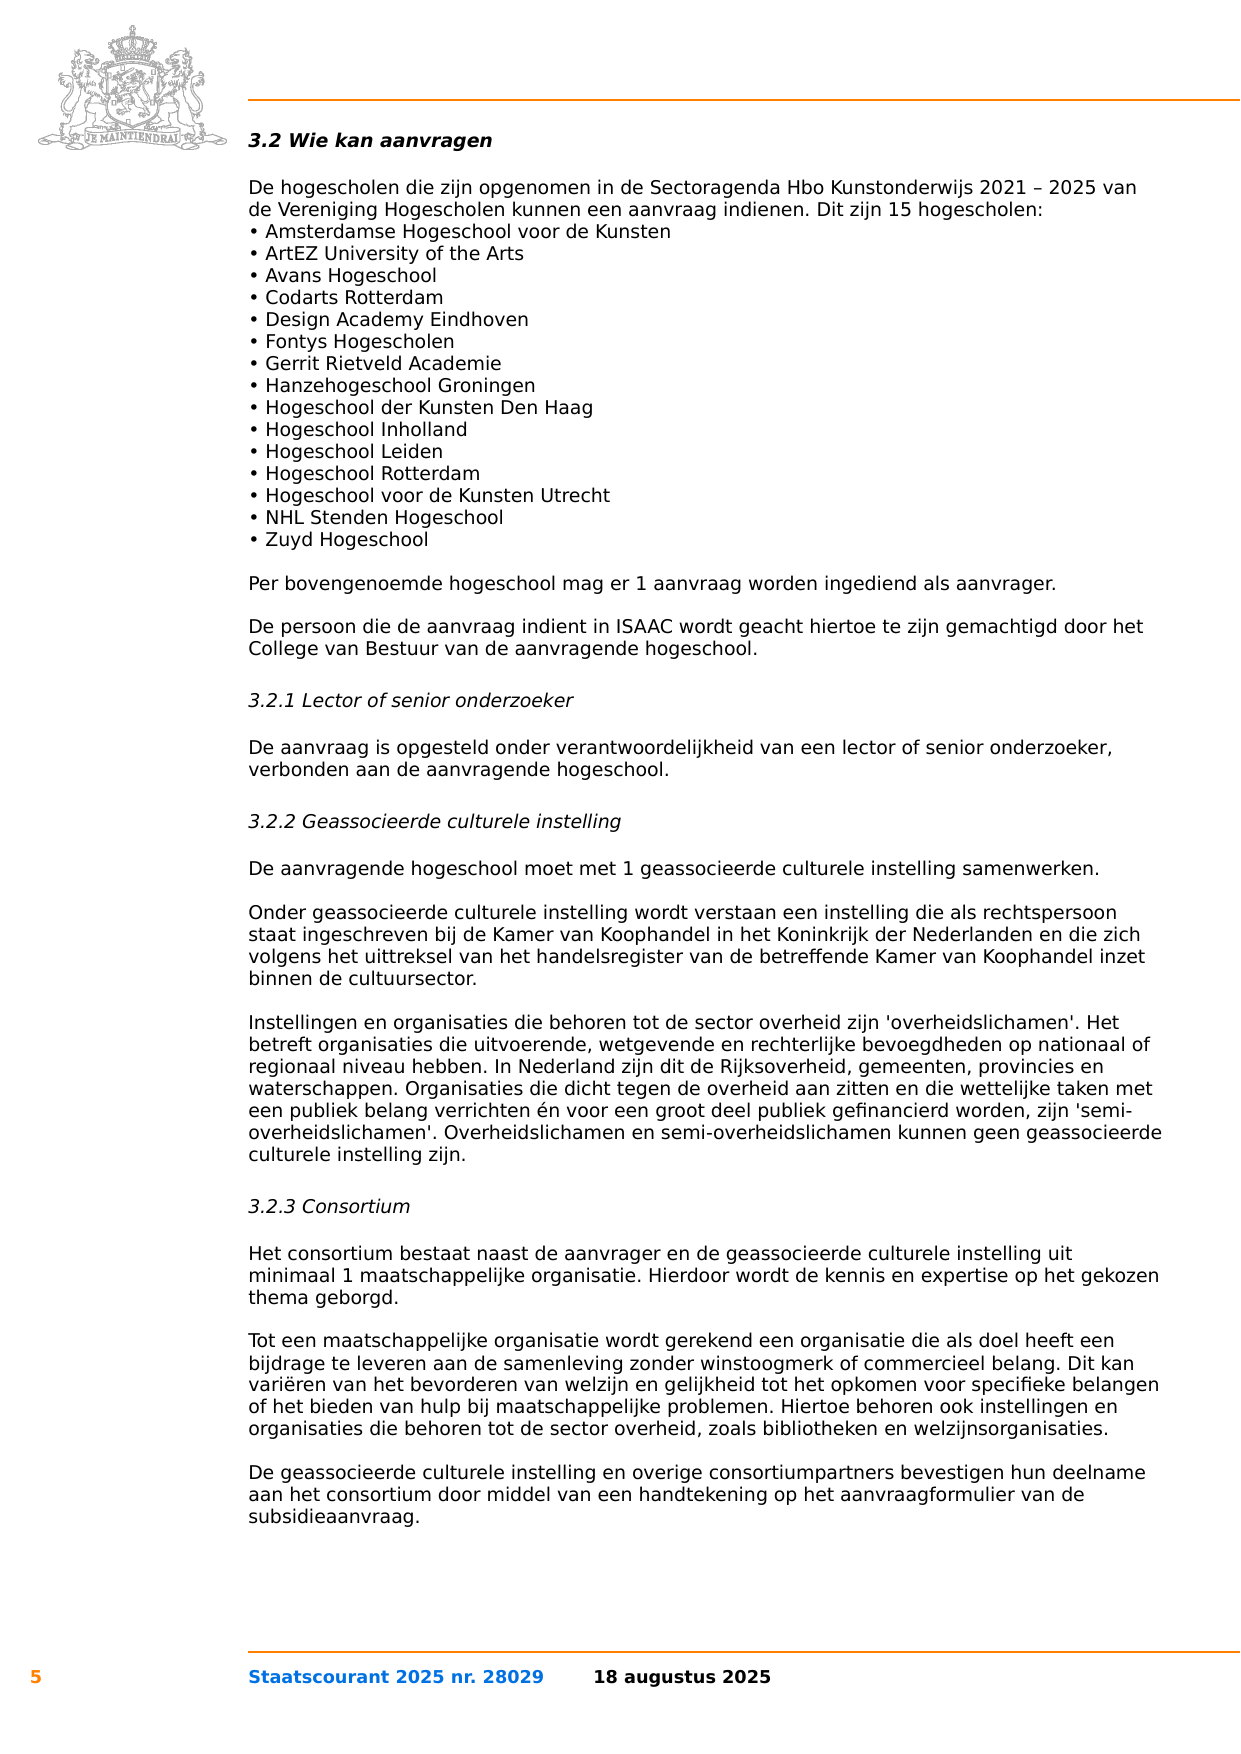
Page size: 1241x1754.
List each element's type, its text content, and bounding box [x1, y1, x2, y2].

text De geassocieerde culturele instelling en overige consortiumpartners bevestigen hun deelname aan het consortium door middel van een handtekening op het aanvraagformulier van de subsidieaanvraag. [248, 1462, 1163, 1528]
text • Design Academy Eindhoven [248, 309, 1163, 331]
subtitle 3.2.3 Consortium [248, 1196, 1163, 1218]
text • Avans Hogeschool [248, 265, 1163, 287]
text De aanvraag is opgesteld onder verantwoordelijkheid van een lector of senior onderzoeker, verbonden aan de aanvragende hogeschool. [248, 737, 1163, 781]
text • Hogeschool Rotterdam [248, 463, 1163, 484]
text • Codarts Rotterdam [248, 287, 1163, 309]
text • Hogeschool voor de Kunsten Utrecht [248, 484, 1163, 507]
text • Hogeschool der Kunsten Den Haag [248, 397, 1163, 419]
text • Hanzehogeschool Groningen [248, 375, 1163, 397]
text • Fontys Hogescholen [248, 331, 1163, 353]
text • Hogeschool Leiden [248, 441, 1163, 463]
subtitle 3.2.2 Geassocieerde culturele instelling [248, 811, 1163, 833]
text Onder geassocieerde culturele instelling wordt verstaan een instelling die als rechtspersoon staat ingeschreven bij de Kamer van Koophandel in het Koninkrijk der Nederlanden en die zich volgens het uittreksel van het handelsregister van de betreffende Kamer van Koophandel inzet binnen de cultuursector. [248, 902, 1163, 990]
text Tot een maatschappelijke organisatie wordt gerekend een organisatie die als doel heeft een bijdrage te leveren aan de samenleving zonder winstoogmerk of commercieel belang. Dit kan variëren van het bevorderen van welzijn en gelijkheid tot het opkomen voor specifieke belangen of het bieden van hulp bij maatschappelijke problemen. Hiertoe behoren ook instellingen en organisaties die behoren tot de sector overheid, zoals bibliotheken en welzijnsorganisaties. [248, 1330, 1163, 1440]
text De hogescholen die zijn opgenomen in de Sectoragenda Hbo Kunstonderwijs 2021 – 2025 van de Vereniging Hogescholen kunnen een aanvraag indienen. Dit zijn 15 hogescholen: [248, 177, 1163, 221]
text De persoon die de aanvraag indient in ISAAC wordt geacht hiertoe te zijn gemachtigd door het College van Bestuur van de aanvragende hogeschool. [248, 616, 1163, 660]
text • Amsterdamse Hogeschool voor de Kunsten [248, 221, 1163, 243]
text Per bovengenoemde hogeschool mag er 1 aanvraag worden ingediend als aanvrager. [248, 572, 1163, 594]
text • Hogeschool Inholland [248, 419, 1163, 441]
subtitle 3.2 Wie kan aanvragen [248, 130, 1163, 152]
text • ArtEZ University of the Arts [248, 243, 1163, 265]
text Instellingen en organisaties die behoren tot de sector overheid zijn 'overheidslichamen'. Het betreft organisaties die uitvoerende, wetgevende en rechterlijke bevoegdheden op nationaal of regionaal niveau hebben. In Nederland zijn dit de Rijksoverheid, gemeenten, provincies en waterschappen. Organisaties die dicht tegen de overheid aan zitten en die wettelijke taken met een publiek belang verrichten én voor een groot deel publiek gefinancierd worden, zijn 'semi-overheidslichamen'. Overheidslichamen en semi-overheidslichamen kunnen geen geassocieerde culturele instelling zijn. [248, 1012, 1163, 1166]
text De aanvragende hogeschool moet met 1 geassocieerde culturele instelling samenwerken. [248, 858, 1163, 880]
text • Zuyd Hogeschool [248, 528, 1163, 551]
text • Gerrit Rietveld Academie [248, 353, 1163, 375]
text Het consortium bestaat naast de aanvrager en de geassocieerde culturele instelling uit minimaal 1 maatschappelijke organisatie. Hierdoor wordt de kennis en expertise op het gekozen thema geborgd. [248, 1243, 1163, 1308]
picture [38, 25, 227, 150]
subtitle 3.2.1 Lector of senior onderzoeker [248, 690, 1163, 712]
text • NHL Stenden Hogeschool [248, 507, 1163, 528]
